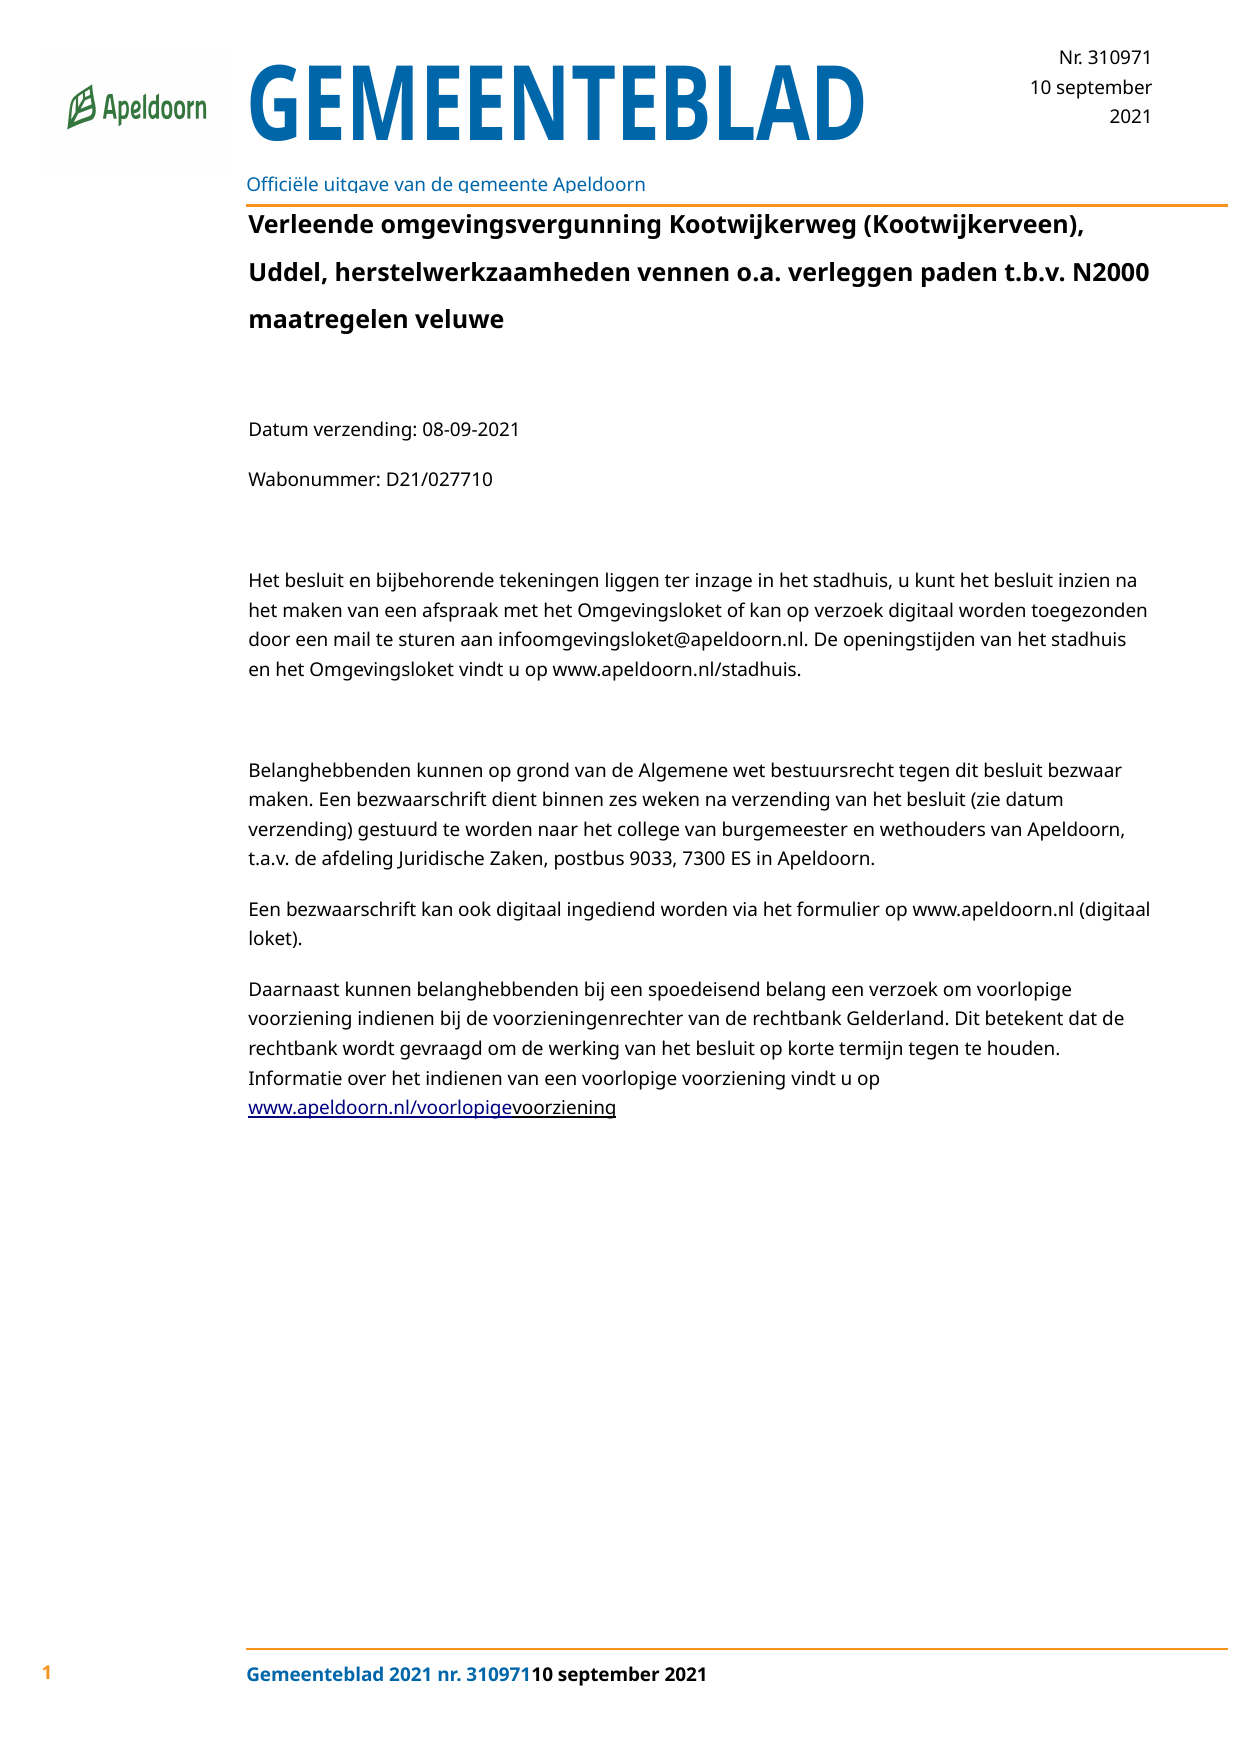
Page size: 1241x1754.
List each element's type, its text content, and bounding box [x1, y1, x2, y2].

text Belanghebbenden kunnen op grond van de Algemene wet bestuursrecht tegen dit besluit bezwaar maken. Een bezwaarschrift dient binnen zes weken na verzending van het besluit (zie datum verzending) gestuurd te worden naar het college van burgemeester en wethouders van Apeldoorn, t.a.v. de afdeling Juridische Zaken, postbus 9033, 7300 ES in Apeldoorn. [248, 757, 1152, 871]
picture [41, 47, 231, 172]
text Een bezwaarschrift kan ook digitaal ingediend worden via het formulier op www.apeldoorn.nl (digitaal loket). [248, 896, 1152, 951]
text Het besluit en bijbehorende tekeningen liggen ter inzage in het stadhuis, u kunt het besluit inzien na het maken van een afspraak met het Omgevingsloket of kan op verzoek digitaal worden toegezonden door een mail te sturen aan infoomgevingsloket@apeldoorn.nl. De openingstijden van het stadhuis en het Omgevingsloket vindt u op www.apeldoorn.nl/stadhuis. [248, 567, 1152, 682]
text Daarnaast kunnen belanghebbenden bij een spoedeisend belang een verzoek om voorlopige voorziening indienen bij de voorzieningenrechter van de rechtbank Gelderland. Dit betekent dat de rechtbank wordt gevraagd om de werking van het besluit op korte termijn tegen te houden. Informatie over het indienen van een voorlopige voorziening vindt u op www.apeldoorn.nl/voorlopigevoorziening [248, 976, 1152, 1120]
text Datum verzending: 08-09-2021 [248, 416, 1152, 442]
text Wabonummer: D21/027710 [248, 466, 1152, 492]
text Verleende omgevingsvergunning Kootwijkerweg (Kootwijkerveen), Uddel, herstelwerkzaamheden vennen o.a. verleggen paden t.b.v. N2000 maatregelen veluwe [248, 207, 1152, 336]
